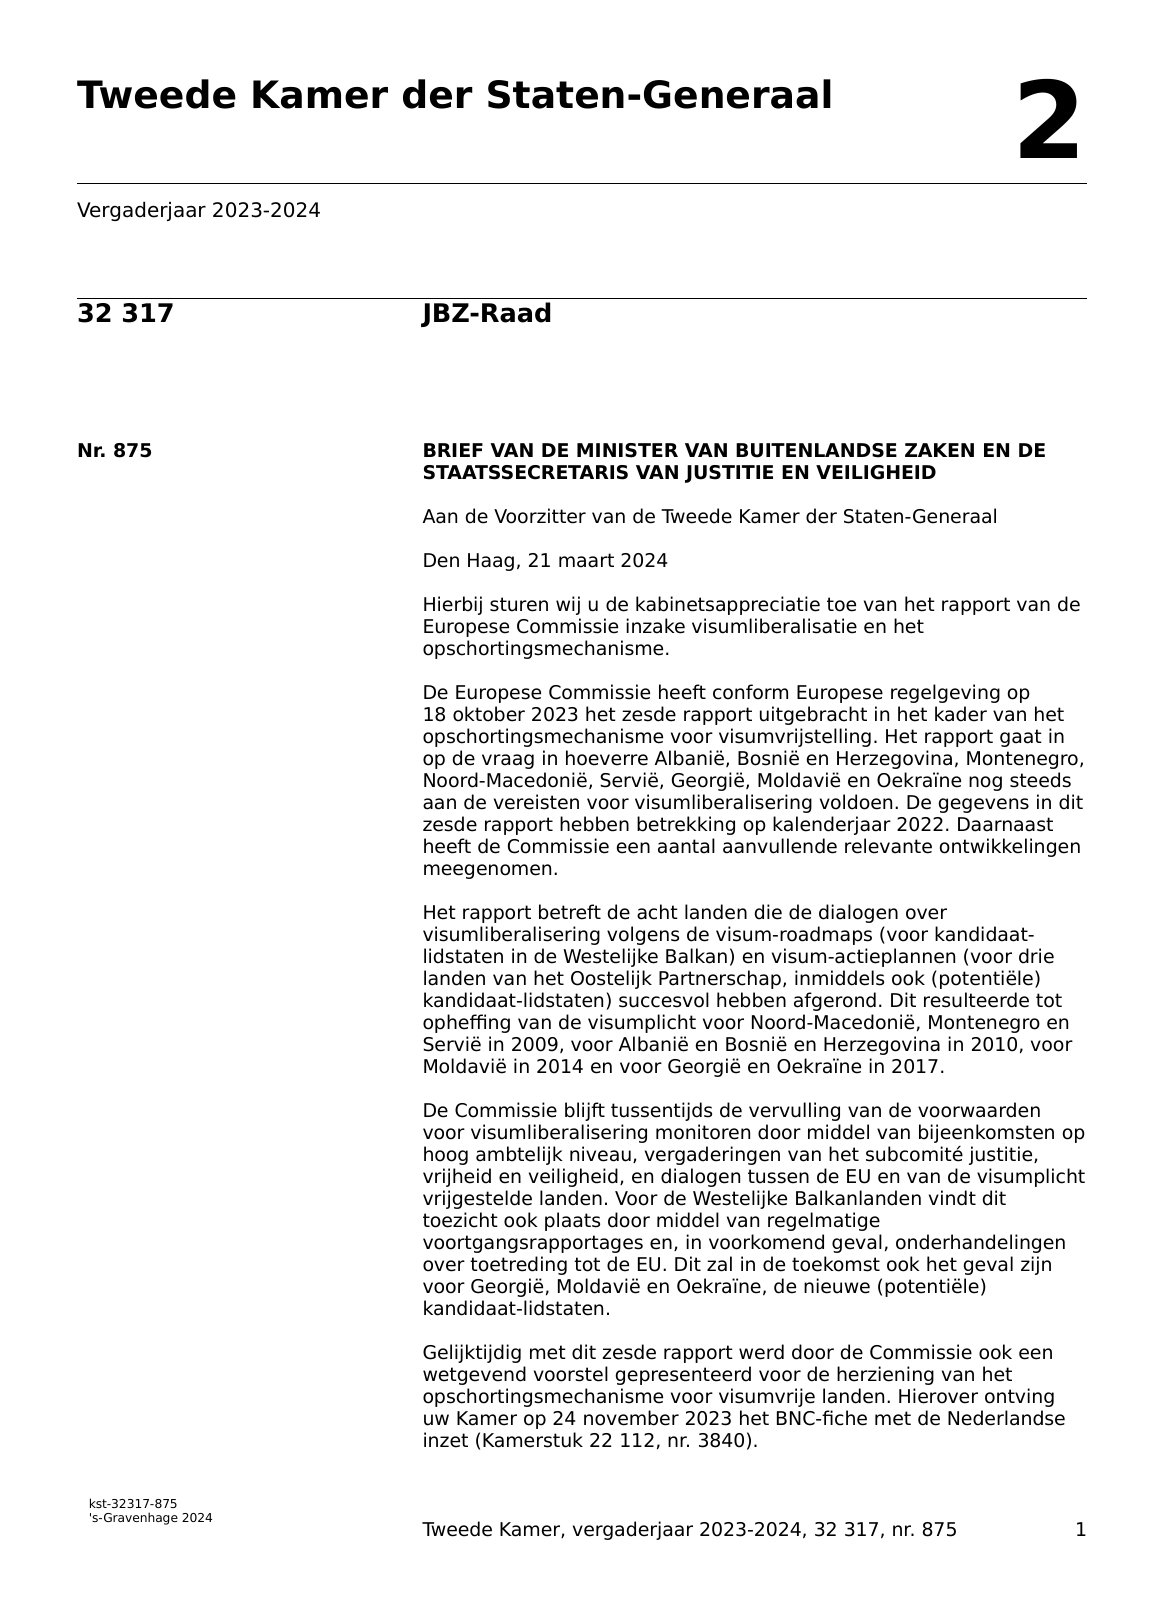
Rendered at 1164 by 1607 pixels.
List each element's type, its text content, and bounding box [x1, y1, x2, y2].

table_header Tweede Kamer der Staten-Generaal [77, 59, 886, 183]
table_header 2 [886, 59, 1087, 183]
table_cell Vergaderjaar 2023-2024 [77, 184, 1087, 298]
text Het rapport betreft de acht landen die de dialogen over visumliberalisering volgens de visum-roadmaps (voor kandidaat-lidstaten in de Westelijke Balkan) en visum-actieplannen (voor drie landen van het Oostelijk Partnerschap, inmiddels ook (potentiële) kandidaat-lidstaten) succesvol hebben afgerond. Dit resulteerde tot opheffing van de visumplicht voor Noord-Macedonië, Montenegro en Servië in 2009, voor Albanië en Bosnië en Herzegovina in 2010, voor Moldavië in 2014 en voor Georgië en Oekraïne in 2017. [422, 902, 1087, 1078]
text De Europese Commissie heeft conform Europese regelgeving op 18 oktober 2023 het zesde rapport uitgebracht in het kader van het opschortingsmechanisme voor visumvrijstelling. Het rapport gaat in op de vraag in hoeverre Albanië, Bosnië en Herzegovina, Montenegro, Noord-Macedonië, Servië, Georgië, Moldavië en Oekraïne nog steeds aan de vereisten voor visumliberalisering voldoen. De gegevens in dit zesde rapport hebben betrekking op kalenderjaar 2022. Daarnaast heeft de Commissie een aantal aanvullende relevante ontwikkelingen meegenomen. [422, 682, 1087, 880]
text 's-Gravenhage 2024 [88, 1511, 323, 1525]
text Gelijktijdig met dit zesde rapport werd door de Commissie ook een wetgevend voorstel gepresenteerd voor de herziening van het opschortingsmechanisme voor visumvrije landen. Hierover ontving uw Kamer op 24 november 2023 het BNC-fiche met de Nederlandse inzet (Kamerstuk 22 112, nr. 3840). [422, 1342, 1087, 1452]
text Hierbij sturen wij u de kabinetsappreciatie toe van het rapport van de Europese Commissie inzake visumliberalisatie en het opschortingsmechanisme. [422, 594, 1087, 660]
subtitle Nr. 875 BRIEF VAN DE MINISTER VAN BUITENLANDSE ZAKEN EN DE STAATSSECRETARIS VAN JUSTITIE EN VEILIGHEID [77, 440, 1087, 484]
text kst-32317-875 [88, 1497, 323, 1511]
text Aan de Voorzitter van de Tweede Kamer der Staten-Generaal [422, 506, 1087, 528]
subtitle 32 317 JBZ-Raad [77, 299, 1087, 329]
text De Commissie blijft tussentijds de vervulling van de voorwaarden voor visumliberalisering monitoren door middel van bijeenkomsten op hoog ambtelijk niveau, vergaderingen van het subcomité justitie, vrijheid en veiligheid, en dialogen tussen de EU en van de visumplicht vrijgestelde landen. Voor de Westelijke Balkanlanden vindt dit toezicht ook plaats door middel van regelmatige voortgangsrapportages en, in voorkomend geval, onderhandelingen over toetreding tot de EU. Dit zal in de toekomst ook het geval zijn voor Georgië, Moldavië en Oekraïne, de nieuwe (potentiële) kandidaat-lidstaten. [422, 1100, 1087, 1320]
text Den Haag, 21 maart 2024 [422, 550, 1087, 572]
